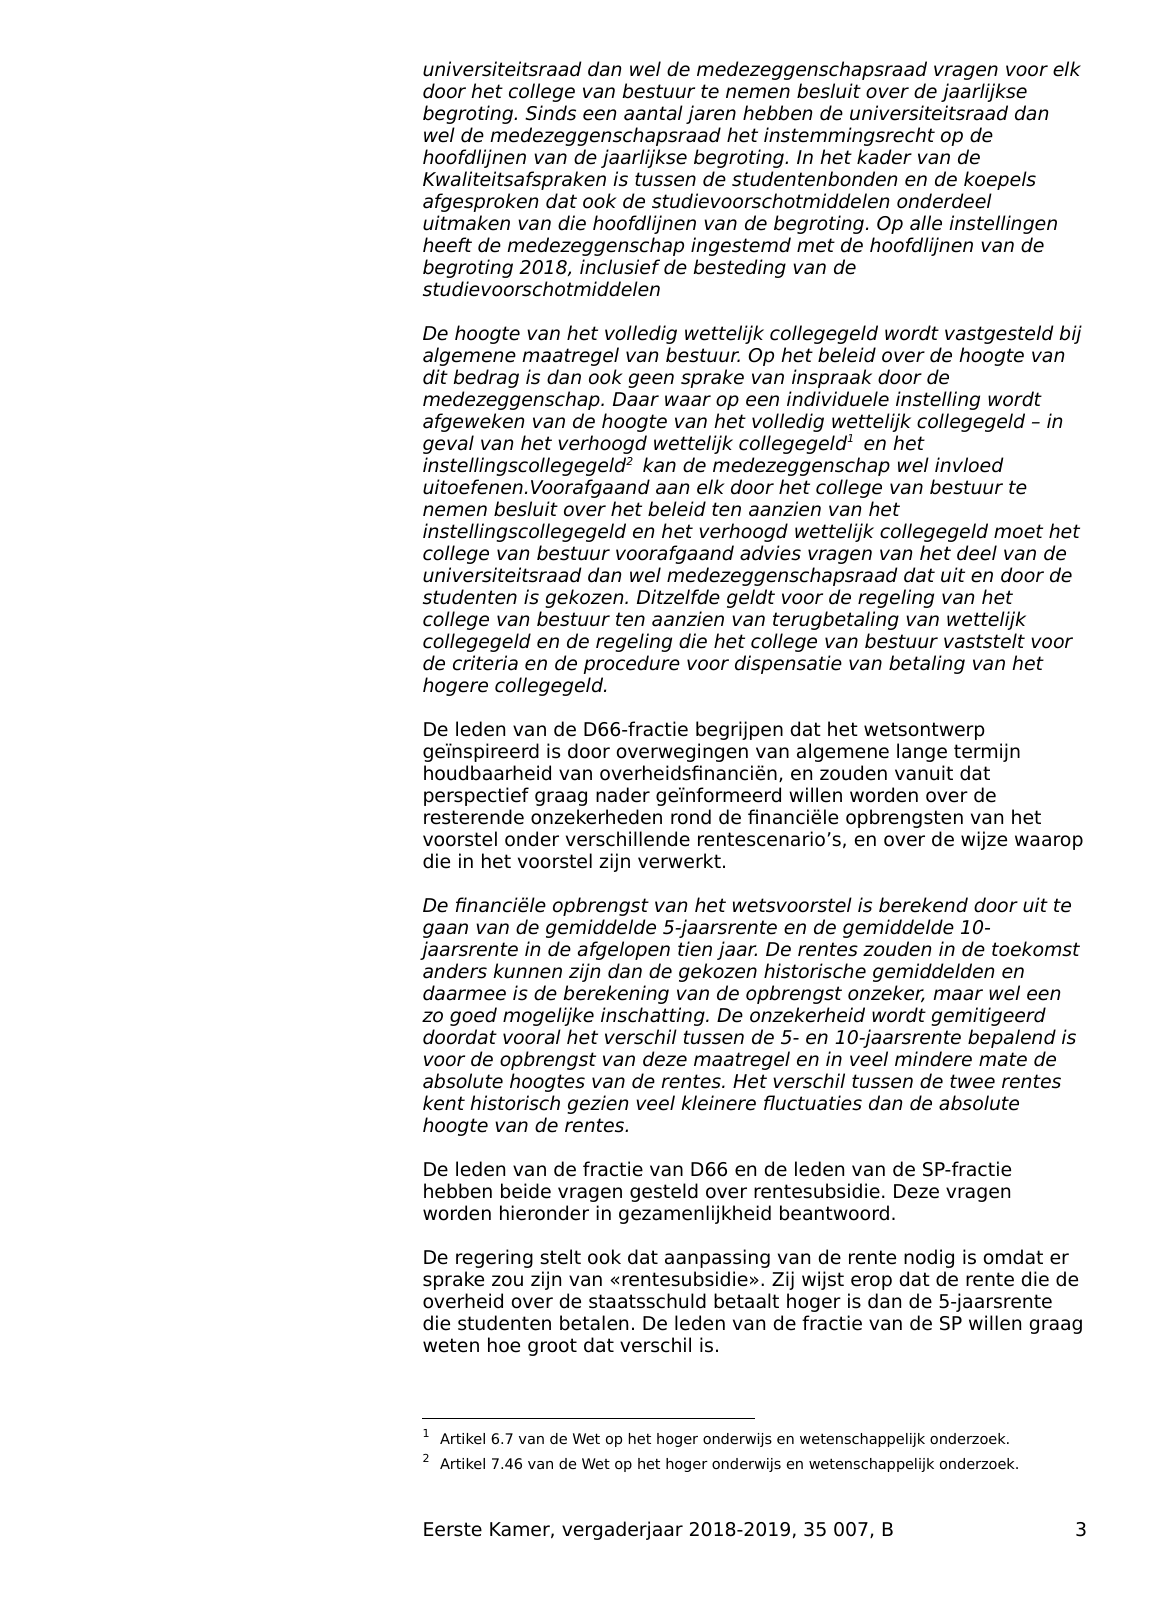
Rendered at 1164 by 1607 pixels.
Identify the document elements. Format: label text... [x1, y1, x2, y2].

text De leden van de D66-fractie begrijpen dat het wetsontwerp geïnspireerd is door overwegingen van algemene lange termijn houdbaarheid van overheidsfinanciën, en zouden vanuit dat perspectief graag nader geïnformeerd willen worden over de resterende onzekerheden rond de financiële opbrengsten van het voorstel onder verschillende rentescenario’s, en over de wijze waarop die in het voorstel zijn verwerkt. [422, 719, 1087, 873]
text Artikel 6.7 van de Wet op het hoger onderwijs en wetenschappelijk onderzoek. [422, 1427, 1087, 1449]
text De financiële opbrengst van het wetsvoorstel is berekend door uit te gaan van de gemiddelde 5-jaarsrente en de gemiddelde 10-jaarsrente in de afgelopen tien jaar. De rentes zouden in de toekomst anders kunnen zijn dan de gekozen historische gemiddelden en daarmee is de berekening van de opbrengst onzeker, maar wel een zo goed mogelijke inschatting. De onzekerheid wordt gemitigeerd doordat vooral het verschil tussen de 5- en 10-jaarsrente bepalend is voor de opbrengst van deze maatregel en in veel mindere mate de absolute hoogtes van de rentes. Het verschil tussen de twee rentes kent historisch gezien veel kleinere fluctuaties dan de absolute hoogte van de rentes. [422, 895, 1087, 1137]
text De regering stelt ook dat aanpassing van de rente nodig is omdat er sprake zou zijn van «rentesubsidie». Zij wijst erop dat de rente die de overheid over de staatsschuld betaalt hoger is dan de 5-jaarsrente die studenten betalen. De leden van de fractie van de SP willen graag weten hoe groot dat verschil is. [422, 1247, 1087, 1357]
text universiteitsraad dan wel de medezeggenschapsraad vragen voor elk door het college van bestuur te nemen besluit over de jaarlijkse begroting. Sinds een aantal jaren hebben de universiteitsraad dan wel de medezeggenschapsraad het instemmingsrecht op de hoofdlijnen van de jaarlijkse begroting. In het kader van de Kwaliteitsafspraken is tussen de studentenbonden en de koepels afgesproken dat ook de studievoorschotmiddelen onderdeel uitmaken van die hoofdlijnen van de begroting. Op alle instellingen heeft de medezeggenschap ingestemd met de hoofdlijnen van de begroting 2018, inclusief de besteding van de studievoorschotmiddelen [422, 59, 1087, 301]
text De leden van de fractie van D66 en de leden van de SP-fractie hebben beide vragen gesteld over rentesubsidie. Deze vragen worden hieronder in gezamenlijkheid beantwoord. [422, 1159, 1087, 1225]
text Artikel 7.46 van de Wet op het hoger onderwijs en wetenschappelijk onderzoek. [422, 1452, 1087, 1474]
text De hoogte van het volledig wettelijk collegegeld wordt vastgesteld bij algemene maatregel van bestuur. Op het beleid over de hoogte van dit bedrag is dan ook geen sprake van inspraak door de medezeggenschap. Daar waar op een individuele instelling wordt afgeweken van de hoogte van het volledig wettelijk collegegeld – in geval van het verhoogd wettelijk collegegeld en het instellingscollegegeld kan de medezeggenschap wel invloed uitoefenen.Voorafgaand aan elk door het college van bestuur te nemen besluit over het beleid ten aanzien van het instellingscollegegeld en het verhoogd wettelijk collegegeld moet het college van bestuur voorafgaand advies vragen van het deel van de universiteitsraad dan wel medezeggenschapsraad dat uit en door de studenten is gekozen. Ditzelfde geldt voor de regeling van het college van bestuur ten aanzien van terugbetaling van wettelijk collegegeld en de regeling die het college van bestuur vaststelt voor de criteria en de procedure voor dispensatie van betaling van het hogere collegegeld. [422, 323, 1087, 697]
